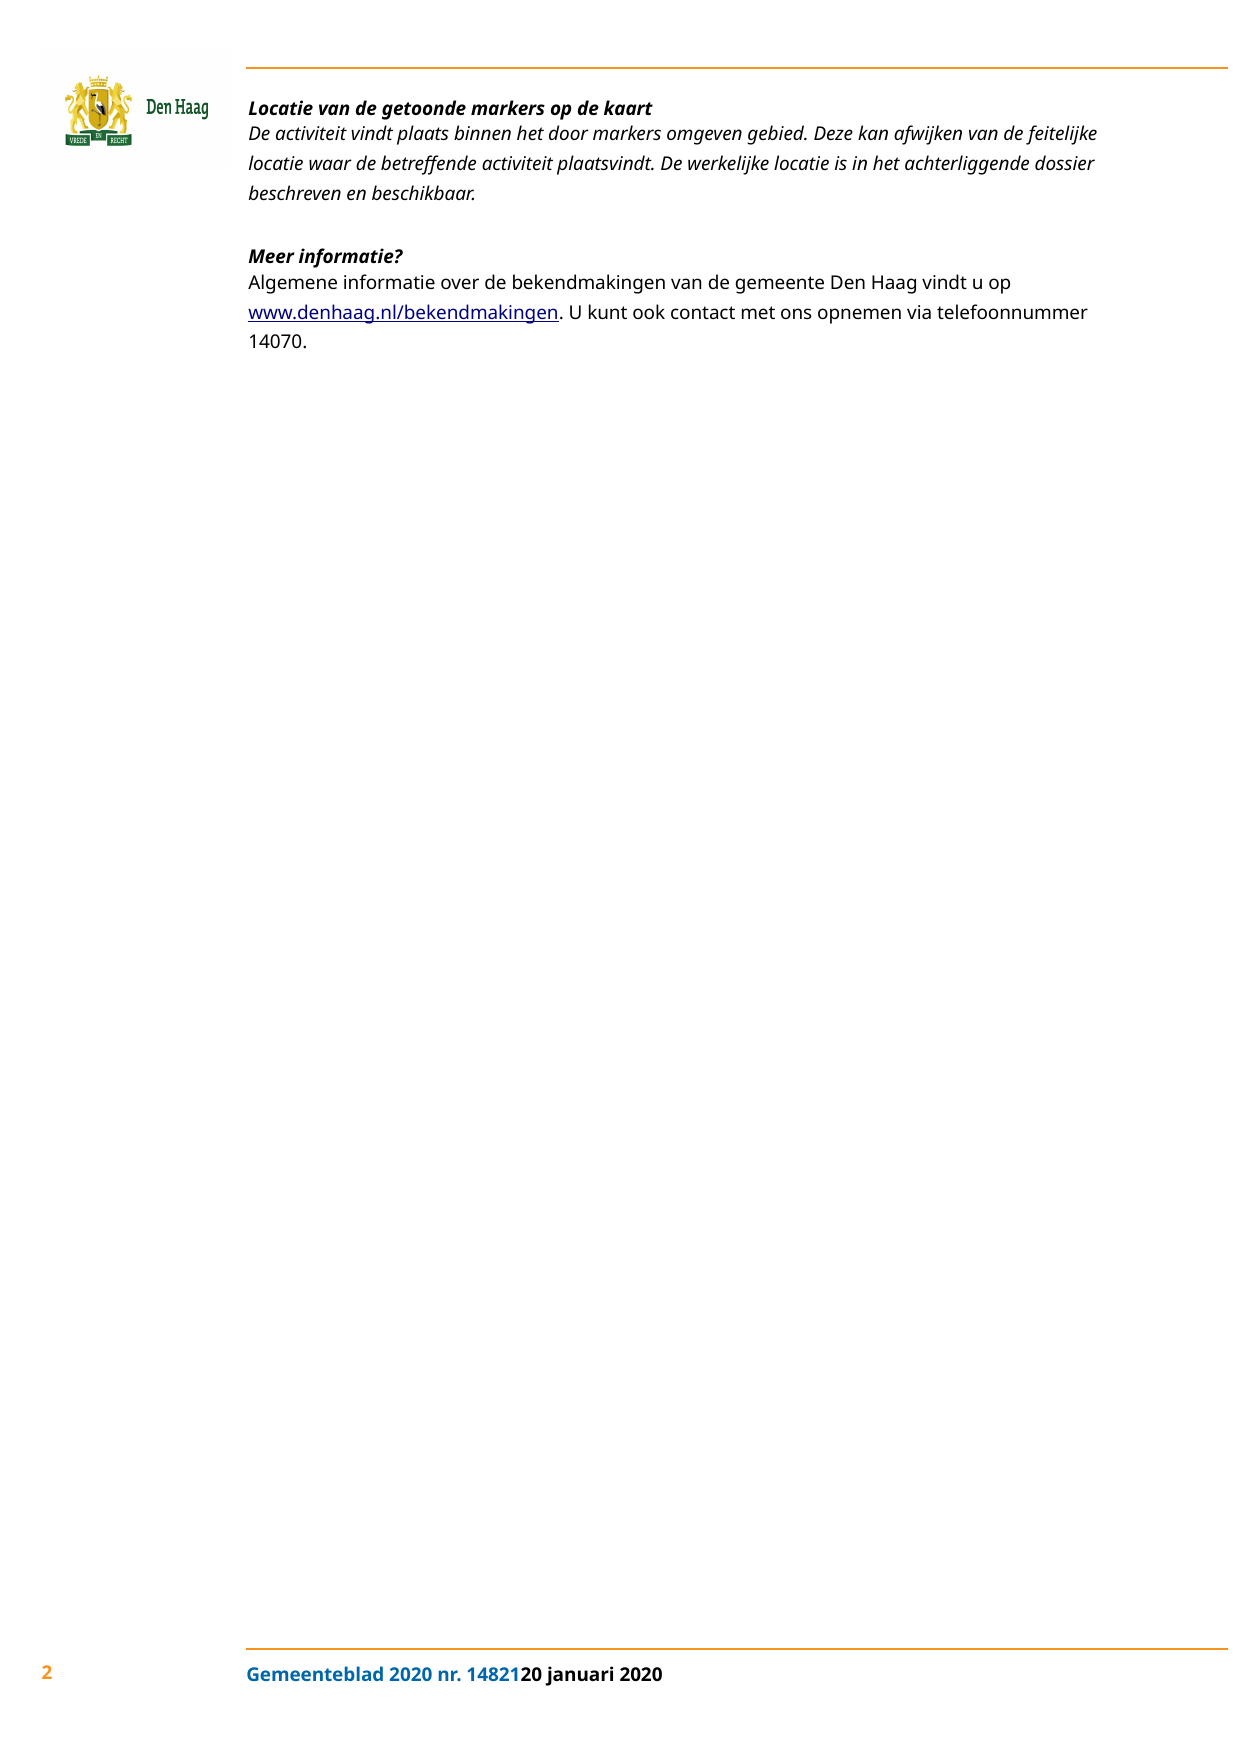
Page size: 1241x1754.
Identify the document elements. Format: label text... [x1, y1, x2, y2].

text Meer informatie? [248, 244, 1152, 269]
text Algemene informatie over de bekendmakingen van de gemeente Den Haag vindt u op www.denhaag.nl/bekendmakingen. U kunt ook contact met ons opnemen via telefoonnummer 14070. [248, 269, 1152, 354]
text Locatie van de getoonde markers op de kaart [248, 95, 1152, 121]
text De activiteit vindt plaats binnen het door markers omgeven gebied. Deze kan afwijken van de feitelijke locatie waar de betreffende activiteit plaatsvindt. De werkelijke locatie is in het achterliggende dossier beschreven en beschikbaar. [248, 121, 1152, 205]
picture [41, 47, 231, 172]
